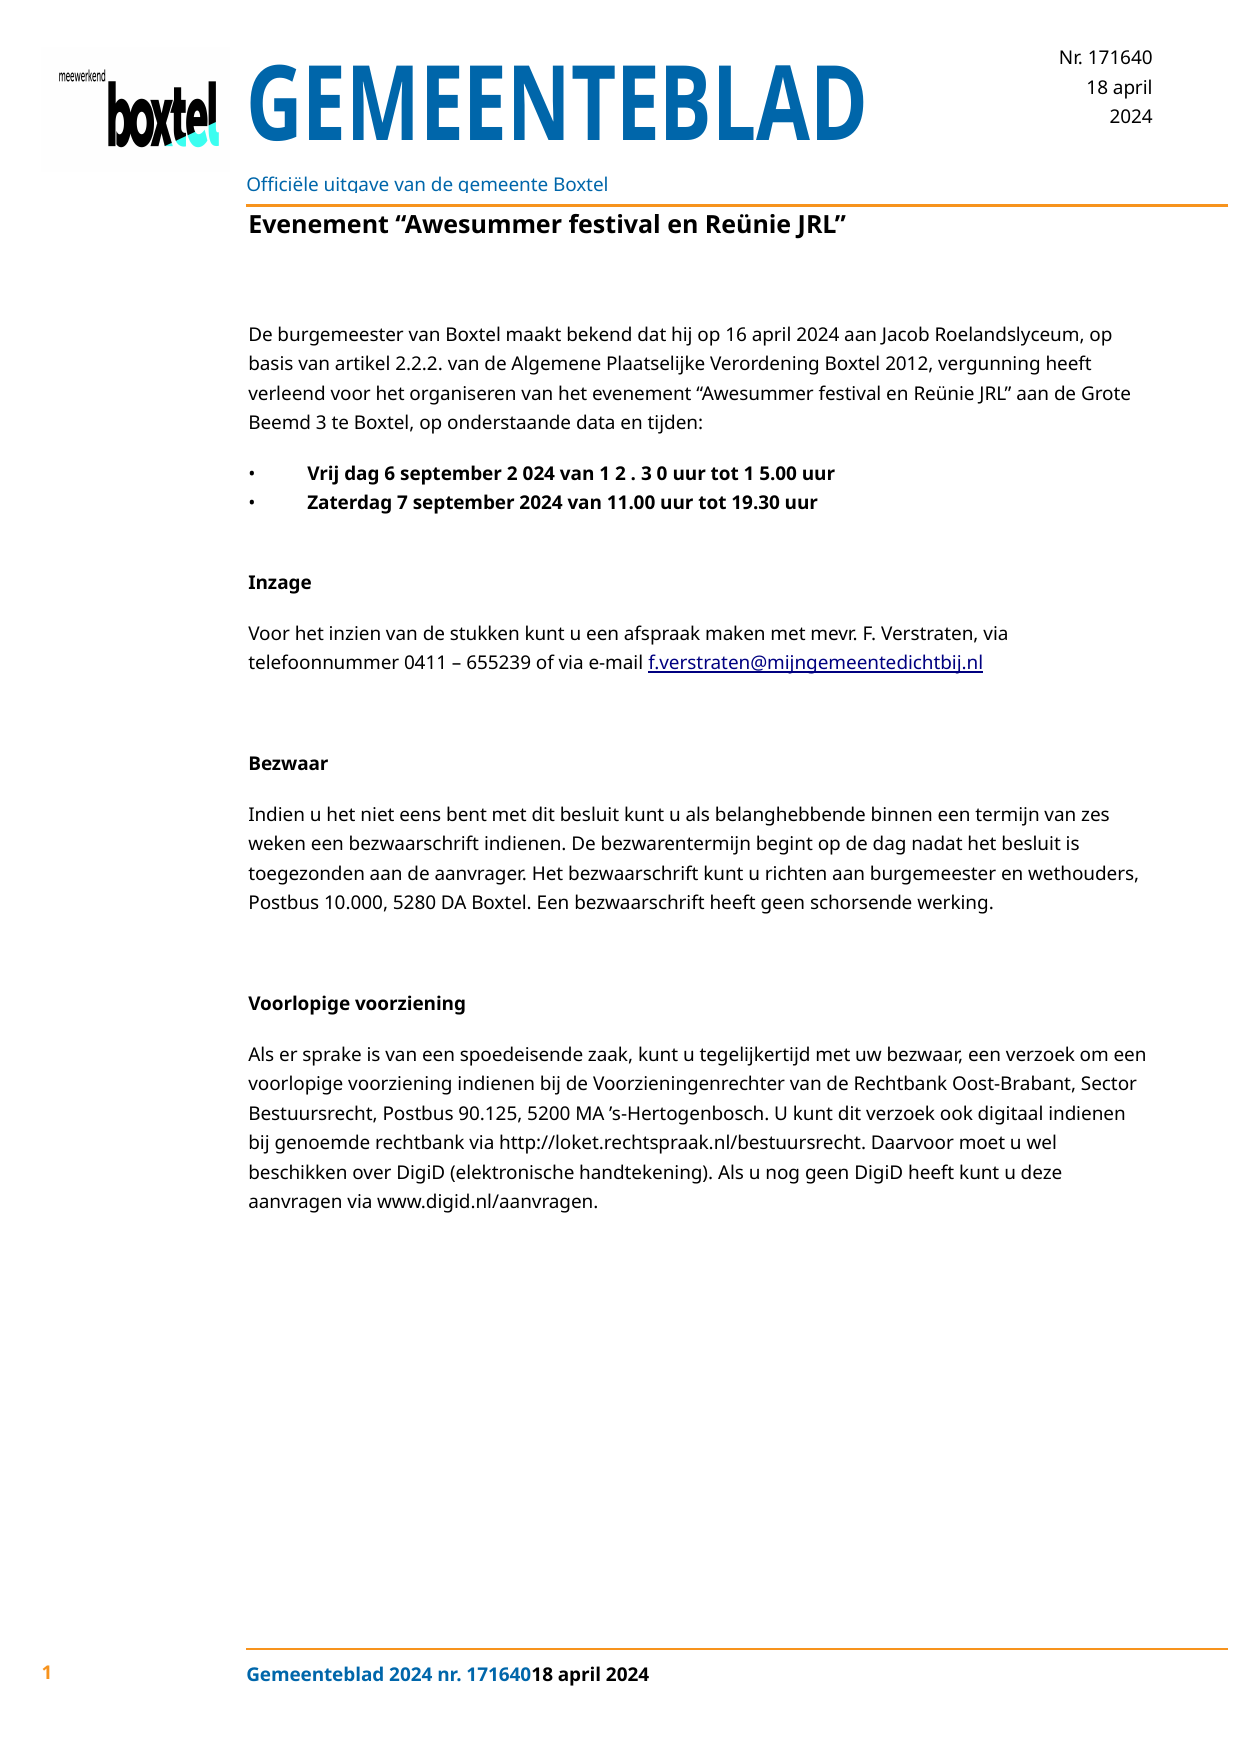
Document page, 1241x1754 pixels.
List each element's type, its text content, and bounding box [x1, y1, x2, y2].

text De burgemeester van Boxtel maakt bekend dat hij op 16 april 2024 aan Jacob Roelandslyceum, op basis van artikel 2.2.2. van de Algemene Plaatselijke Verordening Boxtel 2012, vergunning heeft verleend voor het organiseren van het evenement “Awesummer festival en Reünie JRL” aan de Grote Beemd 3 te Boxtel, op onderstaande data en tijden: [248, 321, 1152, 435]
picture [41, 47, 231, 172]
text Voor het inzien van de stukken kunt u een afspraak maken met mevr. F. Verstraten, via telefoonnummer 0411 – 655239 of via e-mail f.verstraten@mijngemeentedichtbij.nl [248, 620, 1152, 675]
text Bezwaar [248, 750, 1152, 776]
text Inzage [248, 569, 1152, 595]
text Voorlopige voorziening [248, 990, 1152, 1016]
text Als er sprake is van een spoedeisende zaak, kunt u tegelijkertijd met uw bezwaar, een verzoek om een voorlopige voorziening indienen bij de Voorzieningenrechter van de Rechtbank Oost-Brabant, Sector Bestuursrecht, Postbus 90.125, 5200 MA ’s-Hertogenbosch. U kunt dit verzoek ook digitaal indienen bij genoemde rechtbank via http://loket.rechtspraak.nl/bestuursrecht. Daarvoor moet u wel beschikken over DigiD (elektronische handtekening). Als u nog geen DigiD heeft kunt u deze aanvragen via www.digid.nl/aanvragen. [248, 1041, 1152, 1214]
text Evenement “Awesummer festival en Reünie JRL” [248, 207, 1152, 241]
list Vrij dag 6 september 2 024 van 1 2 . 3 0 uur tot 1 5.00 uur [248, 460, 1152, 486]
list Zaterdag 7 september 2024 van 11.00 uur tot 19.30 uur [248, 489, 1152, 515]
text Indien u het niet eens bent met dit besluit kunt u als belanghebbende binnen een termijn van zes weken een bezwaarschrift indienen. De bezwarentermijn begint op de dag nadat het besluit is toegezonden aan de aanvrager. Het bezwaarschrift kunt u richten aan burgemeester en wethouders, Postbus 10.000, 5280 DA Boxtel. Een bezwaarschrift heeft geen schorsende werking. [248, 801, 1152, 915]
